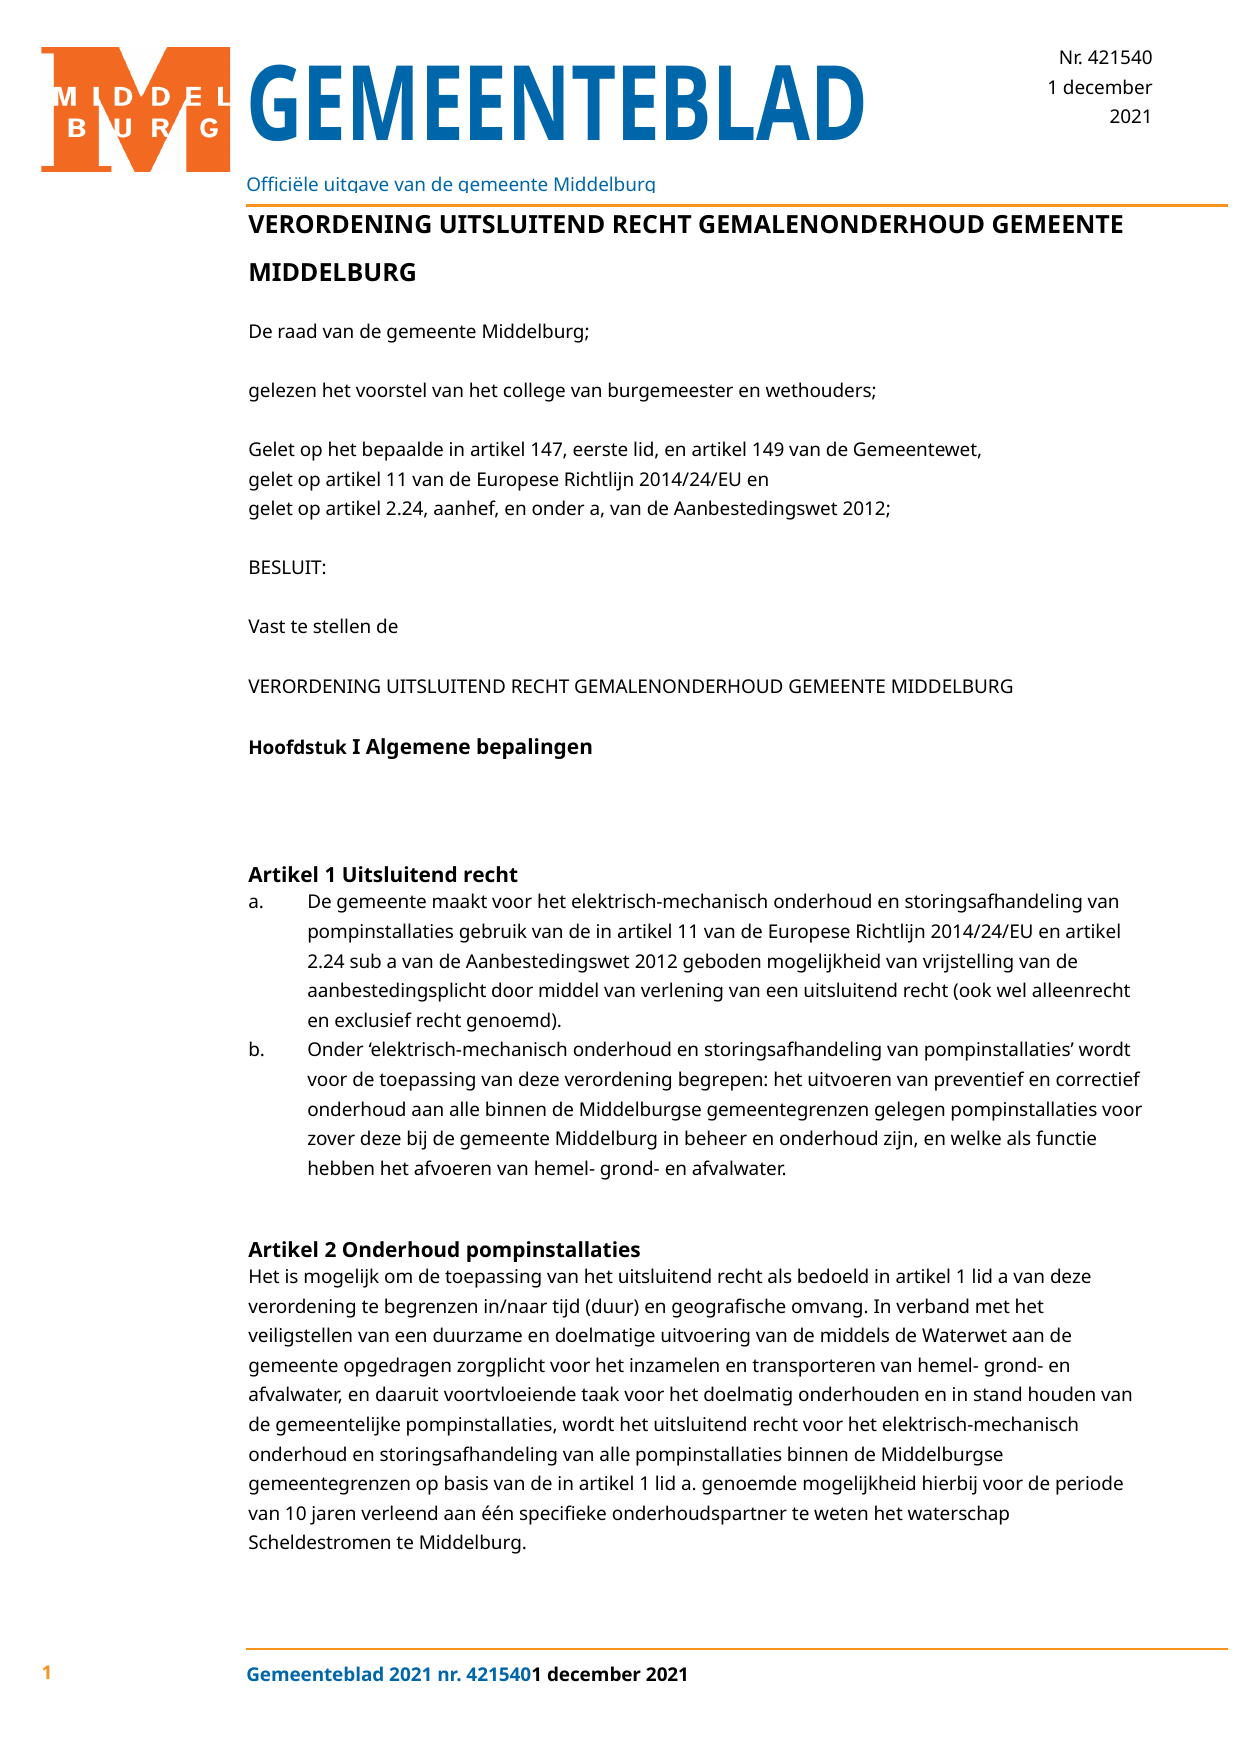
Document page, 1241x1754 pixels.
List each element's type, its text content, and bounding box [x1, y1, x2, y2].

text De raad van de gemeente Middelburg; [248, 318, 1152, 344]
text gelezen het voorstel van het college van burgemeester en wethouders; [248, 377, 1152, 403]
text gelet op artikel 11 van de Europese Richtlijn 2014/24/EU en [248, 466, 1152, 492]
text Gelet op het bepaalde in artikel 147, eerste lid, en artikel 149 van de Gemeentewet, [248, 436, 1152, 462]
text VERORDENING UITSLUITEND RECHT GEMALENONDERHOUD GEMEENTE MIDDELBURG [248, 673, 1152, 699]
text VERORDENING UITSLUITEND RECHT GEMALENONDERHOUD GEMEENTE MIDDELBURG [248, 207, 1152, 288]
picture [41, 47, 231, 172]
text Hoofdstuk I Algemene bepalingen [248, 732, 1152, 761]
text Artikel 2 Onderhoud pompinstallaties [248, 1235, 1152, 1263]
text BESLUIT: [248, 554, 1152, 580]
text Artikel 1 Uitsluitend recht [248, 860, 1152, 889]
text Het is mogelijk om de toepassing van het uitsluitend recht als bedoeld in artikel 1 lid a van deze verordening te begrenzen in/naar tijd (duur) en geografische omvang. In verband met het veiligstellen van een duurzame en doelmatige uitvoering van de middels de Waterwet aan de gemeente opgedragen zorgplicht voor het inzamelen en transporteren van hemel- grond- en afvalwater, en daaruit voortvloeiende taak voor het doelmatig onderhouden en in stand houden van de gemeentelijke pompinstallaties, wordt het uitsluitend recht voor het elektrisch-mechanisch onderhoud en storingsafhandeling van alle pompinstallaties binnen de Middelburgse gemeentegrenzen op basis van de in artikel 1 lid a. genoemde mogelijkheid hierbij voor de periode van 10 jaren verleend aan één specifieke onderhoudspartner te weten het waterschap Scheldestromen te Middelburg. [248, 1263, 1152, 1555]
text gelet op artikel 2.24, aanhef, en onder a, van de Aanbestedingswet 2012; [248, 495, 1152, 521]
list De gemeente maakt voor het elektrisch-mechanisch onderhoud en storingsafhandeling van pompinstallaties gebruik van de in artikel 11 van de Europese Richtlijn 2014/24/EU en artikel 2.24 sub a van de Aanbestedingswet 2012 geboden mogelijkheid van vrijstelling van de aanbestedingsplicht door middel van verlening van een uitsluitend recht (ook wel alleenrecht en exclusief recht genoemd). [248, 889, 1152, 1033]
text Vast te stellen de [248, 614, 1152, 639]
list Onder ‘elektrisch-mechanisch onderhoud en storingsafhandeling van pompinstallaties’ wordt voor de toepassing van deze verordening begrepen: het uitvoeren van preventief en correctief onderhoud aan alle binnen de Middelburgse gemeentegrenzen gelegen pompinstallaties voor zover deze bij de gemeente Middelburg in beheer en onderhoud zijn, en welke als functie hebben het afvoeren van hemel- grond- en afvalwater. [248, 1037, 1152, 1181]
